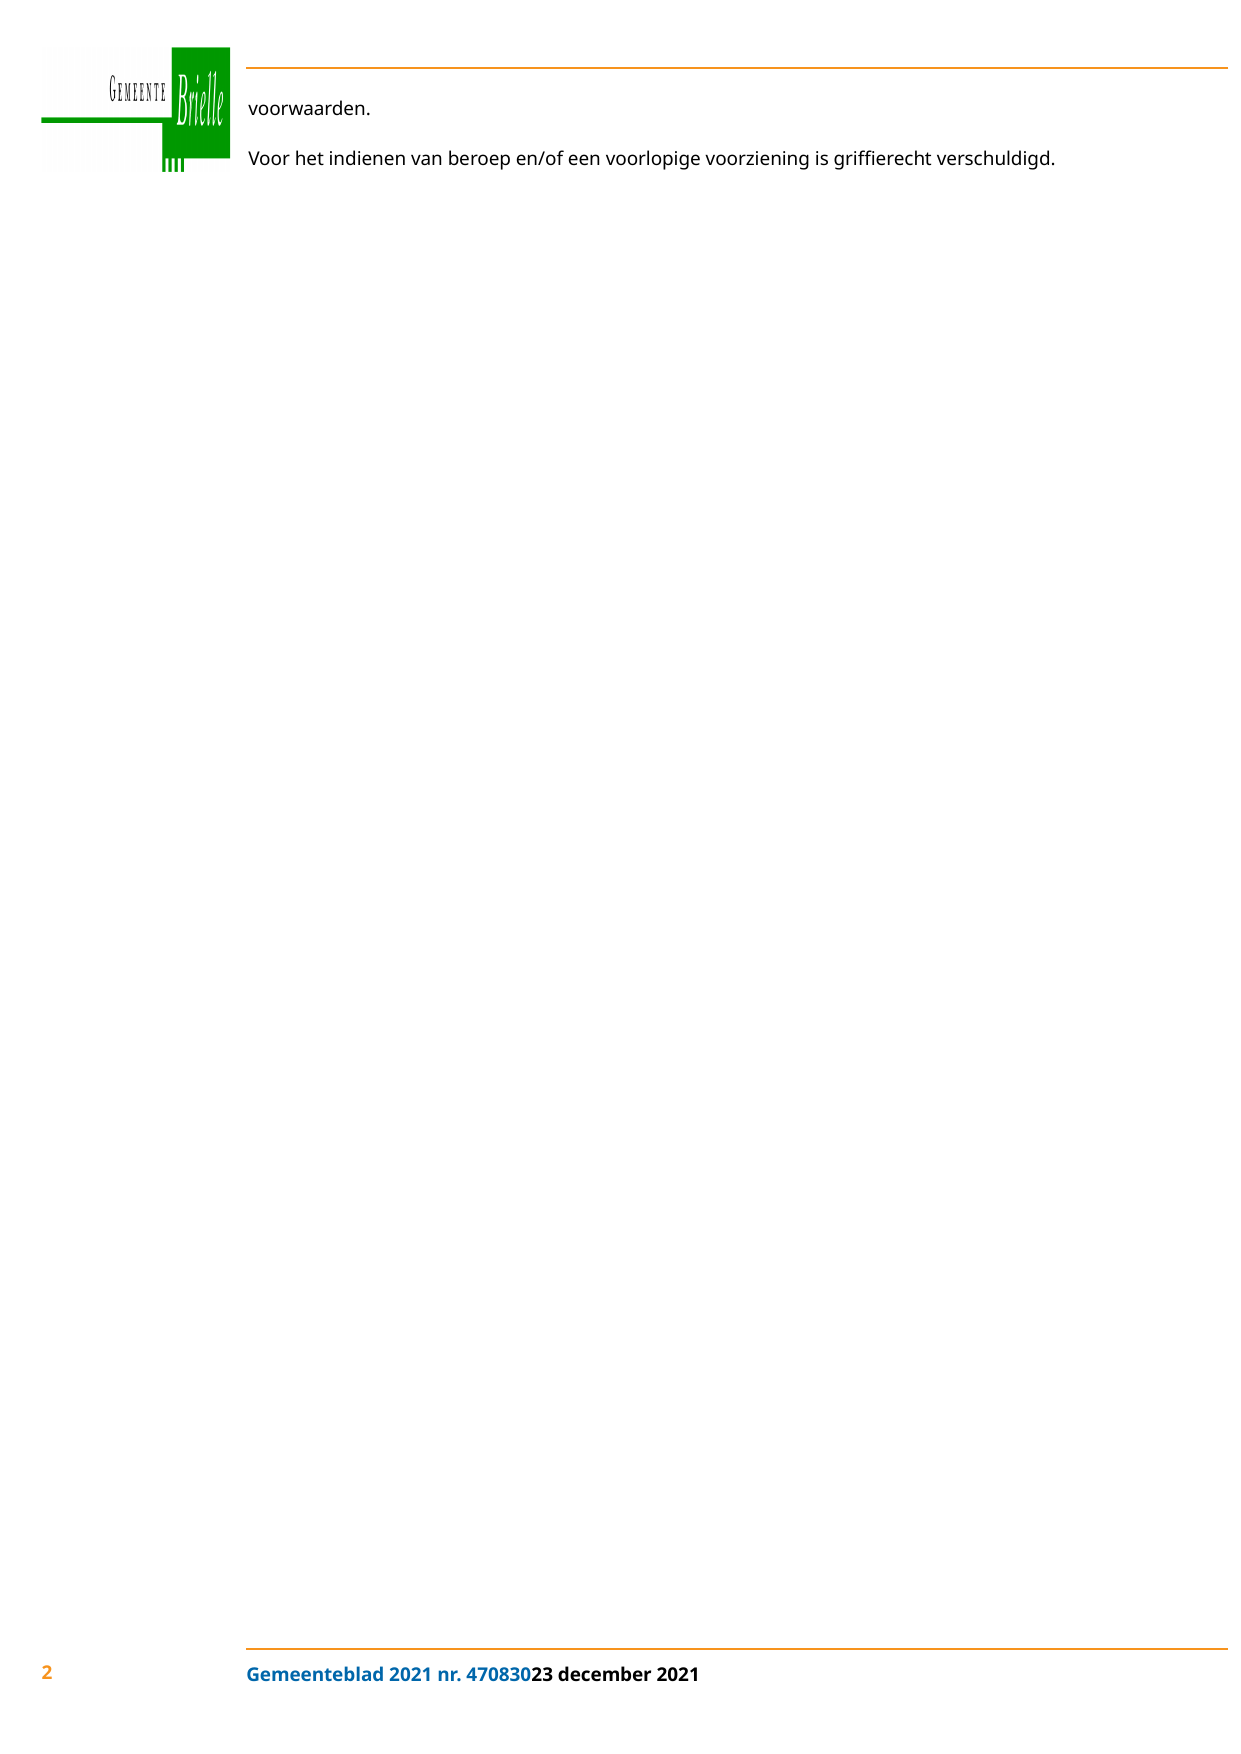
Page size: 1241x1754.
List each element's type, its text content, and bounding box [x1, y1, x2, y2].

text voorwaarden. [248, 95, 1152, 121]
text Voor het indienen van beroep en/of een voorlopige voorziening is griffierecht verschuldigd. [248, 145, 1152, 171]
picture [41, 47, 231, 172]
